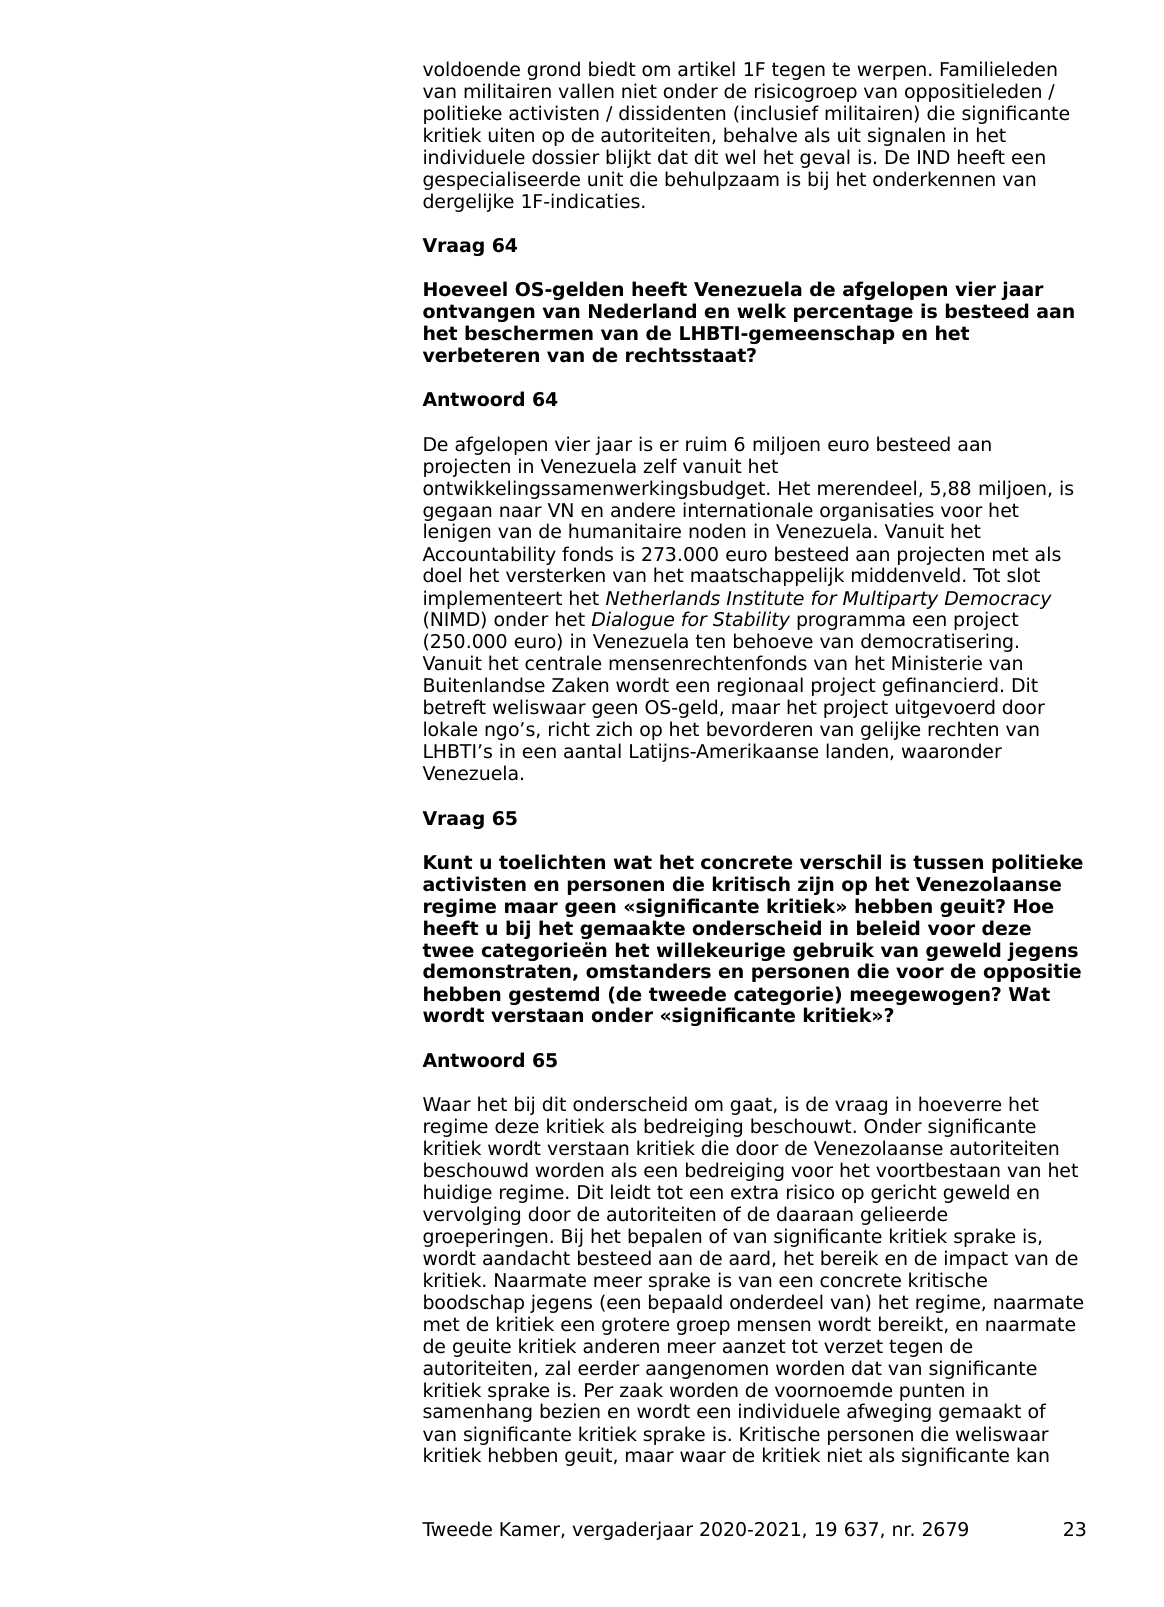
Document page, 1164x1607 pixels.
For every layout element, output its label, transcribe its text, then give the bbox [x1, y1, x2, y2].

subtitle Antwoord 64 [422, 389, 1087, 411]
text voldoende grond biedt om artikel 1F tegen te werpen. Familieleden van militairen vallen niet onder de risicogroep van oppositieleden / politieke activisten / dissidenten (inclusief militairen) die significante kritiek uiten op de autoriteiten, behalve als uit signalen in het individuele dossier blijkt dat dit wel het geval is. De IND heeft een gespecialiseerde unit die behulpzaam is bij het onderkennen van dergelijke 1F-indicaties. [422, 59, 1087, 213]
text De afgelopen vier jaar is er ruim 6 miljoen euro besteed aan projecten in Venezuela zelf vanuit het ontwikkelingssamenwerkingsbudget. Het merendeel, 5,88 miljoen, is gegaan naar VN en andere internationale organisaties voor het lenigen van de humanitaire noden in Venezuela. Vanuit het Accountability fonds is 273.000 euro besteed aan projecten met als doel het versterken van het maatschappelijk middenveld. Tot slot implementeert het Netherlands Institute for Multiparty Democracy (NIMD) onder het Dialogue for Stability programma een project (250.000 euro) in Venezuela ten behoeve van democratisering. [422, 433, 1087, 653]
text Waar het bij dit onderscheid om gaat, is de vraag in hoeverre het regime deze kritiek als bedreiging beschouwt. Onder significante kritiek wordt verstaan kritiek die door de Venezolaanse autoriteiten beschouwd worden als een bedreiging voor het voortbestaan van het huidige regime. Dit leidt tot een extra risico op gericht geweld en vervolging door de autoriteiten of de daaraan gelieerde groeperingen. Bij het bepalen of van significante kritiek sprake is, wordt aandacht besteed aan de aard, het bereik en de impact van de kritiek. Naarmate meer sprake is van een concrete kritische boodschap jegens (een bepaald onderdeel van) het regime, naarmate met de kritiek een grotere groep mensen wordt bereikt, en naarmate de geuite kritiek anderen meer aanzet tot verzet tegen de autoriteiten, zal eerder aangenomen worden dat van significante kritiek sprake is. Per zaak worden de voornoemde punten in samenhang bezien en wordt een individuele afweging gemaakt of van significante kritiek sprake is. Kritische personen die weliswaar kritiek hebben geuit, maar waar de kritiek niet als significante kan [422, 1094, 1087, 1467]
text Vanuit het centrale mensenrechtenfonds van het Ministerie van Buitenlandse Zaken wordt een regionaal project gefinancierd. Dit betreft weliswaar geen OS-geld, maar het project uitgevoerd door lokale ngo’s, richt zich op het bevorderen van gelijke rechten van LHBTI’s in een aantal Latijns-Amerikaanse landen, waaronder Venezuela. [422, 653, 1087, 785]
subtitle Vraag 65 [422, 807, 1087, 829]
subtitle Vraag 64 [422, 235, 1087, 257]
subtitle Antwoord 65 [422, 1049, 1087, 1072]
text Kunt u toelichten wat het concrete verschil is tussen politieke activisten en personen die kritisch zijn op het Venezolaanse regime maar geen «significante kritiek» hebben geuit? Hoe heeft u bij het gemaakte onderscheid in beleid voor deze twee categorieën het willekeurige gebruik van geweld jegens demonstraten, omstanders en personen die voor de oppositie hebben gestemd (de tweede categorie) meegewogen? Wat wordt verstaan onder «significante kritiek»? [422, 852, 1087, 1027]
text Hoeveel OS-gelden heeft Venezuela de afgelopen vier jaar ontvangen van Nederland en welk percentage is besteed aan het beschermen van de LHBTI-gemeenschap en het verbeteren van de rechtsstaat? [422, 279, 1087, 367]
